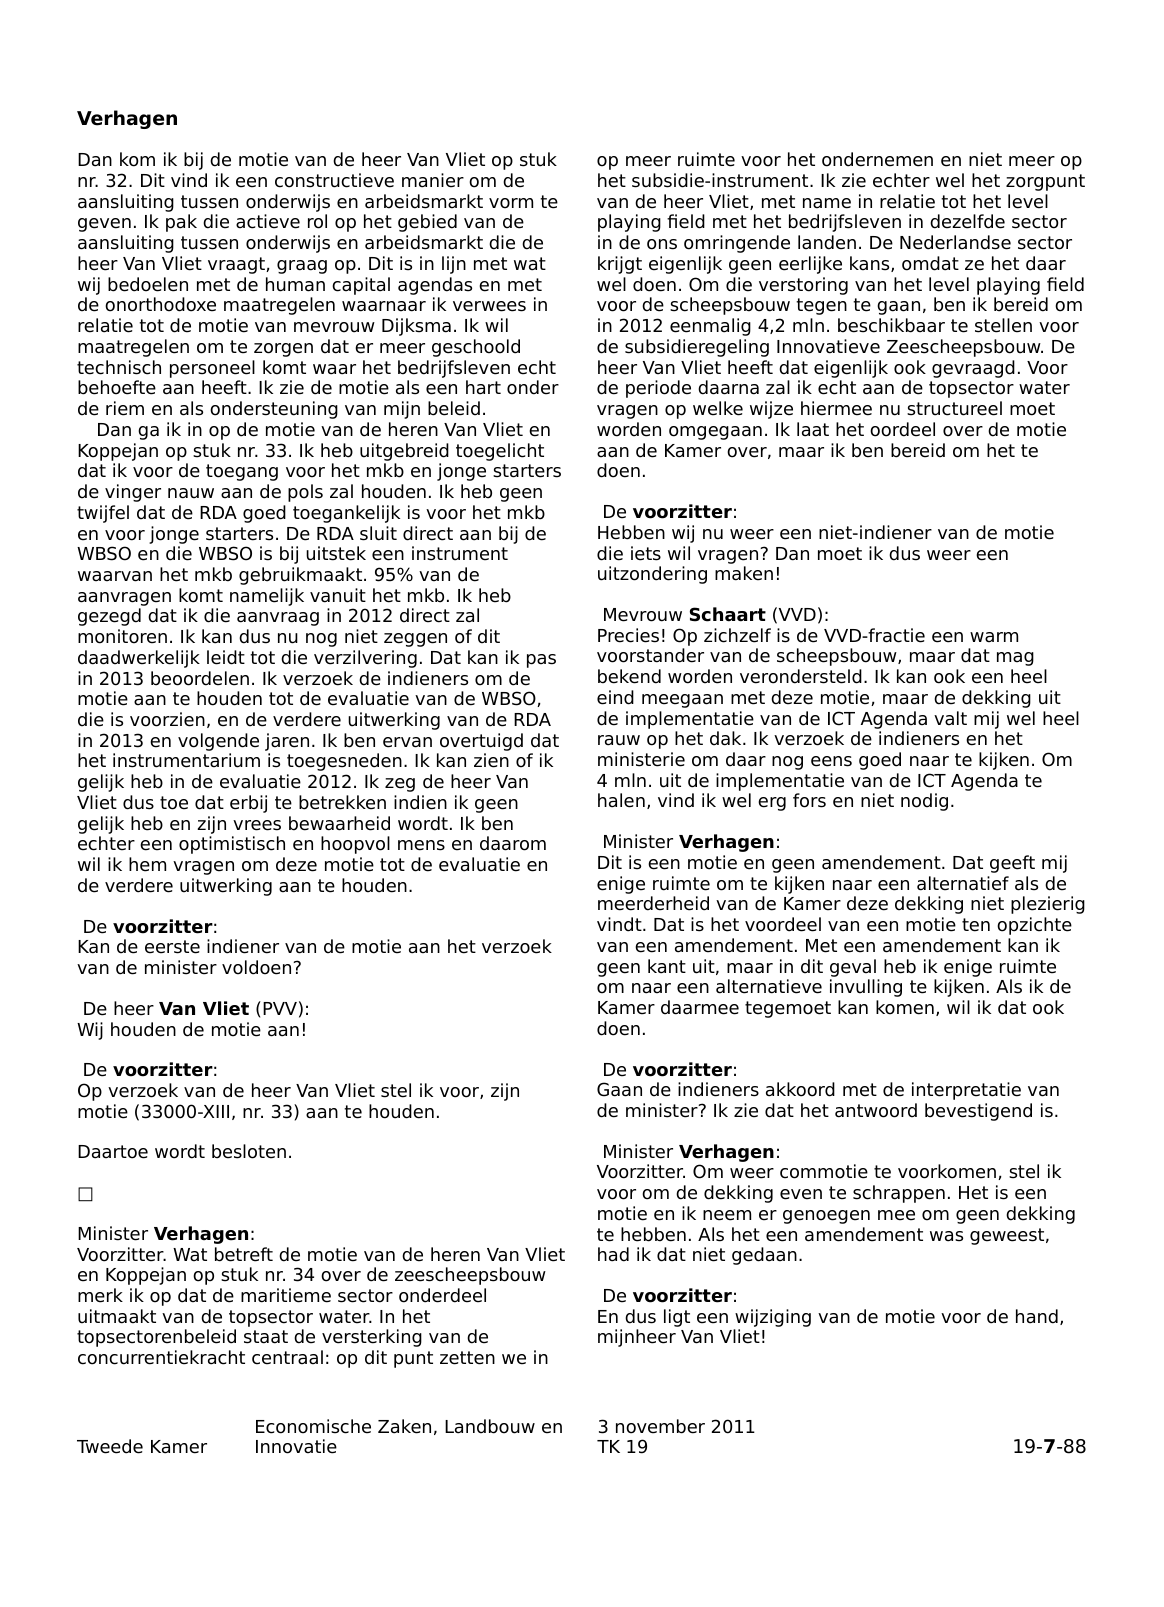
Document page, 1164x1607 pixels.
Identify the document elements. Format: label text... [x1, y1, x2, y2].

text Voorzitter. Wat betreft de motie van de heren Van Vliet en Koppejan op stuk nr. 34 over de zeescheepsbouw merk ik op dat de maritieme sector onderdeel uitmaakt van de topsector water. In het topsectorenbeleid staat de versterking van de concurrentiekracht centraal: op dit punt zetten we in [77, 1244, 567, 1369]
text Daartoe wordt besloten. [77, 1142, 567, 1163]
text Minister Verhagen: [596, 1142, 1087, 1162]
text Dit is een motie en geen amendement. Dat geeft mij enige ruimte om te kijken naar een alternatief als de meerderheid van de Kamer deze dekking niet plezierig vindt. Dat is het voordeel van een motie ten opzichte van een amendement. Met een amendement kan ik geen kant uit, maar in dit geval heb ik enige ruimte om naar een alternatieve invulling te kijken. Als ik de Kamer daarmee tegemoet kan komen, wil ik dat ook doen. [596, 853, 1087, 1039]
text De voorzitter: [77, 916, 567, 937]
text op meer ruimte voor het ondernemen en niet meer op het subsidie-instrument. Ik zie echter wel het zorgpunt van de heer Vliet, met name in relatie tot het level playing field met het bedrijfsleven in dezelfde sector in de ons omringende landen. De Nederlandse sector krijgt eigenlijk geen eerlijke kans, omdat ze het daar wel doen. Om die verstoring van het level playing field voor de scheepsbouw tegen te gaan, ben ik bereid om in 2012 eenmalig 4,2 mln. beschikbaar te stellen voor de subsidieregeling Innovatieve Zeescheepsbouw. De heer Van Vliet heeft dat eigenlijk ook gevraagd. Voor de periode daarna zal ik echt aan de topsector water vragen op welke wijze hiermee nu structureel moet worden omgegaan. Ik laat het oordeel over de motie aan de Kamer over, maar ik ben bereid om het te doen. [596, 150, 1087, 482]
text Kan de eerste indiener van de motie aan het verzoek van de minister voldoen? [77, 937, 567, 979]
text Gaan de indieners akkoord met de interpretatie van de minister? Ik zie dat het antwoord bevestigend is. [596, 1080, 1087, 1122]
text Hebben wij nu weer een niet-indiener van de motie die iets wil vragen? Dan moet ik dus weer een uitzondering maken! [596, 523, 1087, 585]
text De voorzitter: [596, 502, 1087, 523]
text Voorzitter. Om weer commotie te voorkomen, stel ik voor om de dekking even te schrappen. Het is een motie en ik neem er genoegen mee om geen dekking te hebben. Als het een amendement was geweest, had ik dat niet gedaan. [596, 1162, 1087, 1266]
text □ [77, 1183, 567, 1204]
text De heer Van Vliet (PVV): [77, 999, 567, 1019]
text Op verzoek van de heer Van Vliet stel ik voor, zijn motie (33000-XIII, nr. 33) aan te houden. [77, 1081, 567, 1122]
text Dan kom ik bij de motie van de heer Van Vliet op stuk nr. 32. Dit vind ik een constructieve manier om de aansluiting tussen onderwijs en arbeidsmarkt vorm te geven. Ik pak die actieve rol op het gebied van de aansluiting tussen onderwijs en arbeidsmarkt die de heer Van Vliet vraagt, graag op. Dit is in lijn met wat wij bedoelen met de human capital agendas en met de onorthodoxe maatregelen waarnaar ik verwees in relatie tot de motie van mevrouw Dijksma. Ik wil maatregelen om te zorgen dat er meer geschoold technisch personeel komt waar het bedrijfsleven echt behoefte aan heeft. Ik zie de motie als een hart onder de riem en als ondersteuning van mijn beleid. [77, 150, 567, 420]
text De voorzitter: [77, 1060, 567, 1081]
text Mevrouw Schaart (VVD): [596, 605, 1087, 626]
text Dan ga ik in op de motie van de heren Van Vliet en Koppejan op stuk nr. 33. Ik heb uitgebreid toegelicht dat ik voor de toegang voor het mkb en jonge starters de vinger nauw aan de pols zal houden. Ik heb geen twijfel dat de RDA goed toegankelijk is voor het mkb en voor jonge starters. De RDA sluit direct aan bij de WBSO en die WBSO is bij uitstek een instrument waarvan het mkb gebruikmaakt. 95% van de aanvragen komt namelijk vanuit het mkb. Ik heb gezegd dat ik die aanvraag in 2012 direct zal monitoren. Ik kan dus nu nog niet zeggen of dit daadwerkelijk leidt tot die verzilvering. Dat kan ik pas in 2013 beoordelen. Ik verzoek de indieners om de motie aan te houden tot de evaluatie van de WBSO, die is voorzien, en de verdere uitwerking van de RDA in 2013 en volgende jaren. Ik ben ervan overtuigd dat het instrumentarium is toegesneden. Ik kan zien of ik gelijk heb in de evaluatie 2012. Ik zeg de heer Van Vliet dus toe dat erbij te betrekken indien ik geen gelijk heb en zijn vrees bewaarheid wordt. Ik ben echter een optimistisch en hoopvol mens en daarom wil ik hem vragen om deze motie tot de evaluatie en de verdere uitwerking aan te houden. [77, 420, 567, 896]
text Minister Verhagen: [77, 1224, 567, 1244]
text Wij houden de motie aan! [77, 1019, 567, 1040]
text De voorzitter: [596, 1059, 1087, 1080]
text Precies! Op zichzelf is de VVD-fractie een warm voorstander van de scheepsbouw, maar dat mag bekend worden verondersteld. Ik kan ook een heel eind meegaan met deze motie, maar de dekking uit de implementatie van de ICT Agenda valt mij wel heel rauw op het dak. Ik verzoek de indieners en het ministerie om daar nog eens goed naar te kijken. Om 4 mln. uit de implementatie van de ICT Agenda te halen, vind ik wel erg fors en niet nodig. [596, 626, 1087, 812]
text En dus ligt een wijziging van de motie voor de hand, mijnheer Van Vliet! [596, 1307, 1087, 1348]
text De voorzitter: [596, 1286, 1087, 1307]
text Minister Verhagen: [596, 832, 1087, 853]
